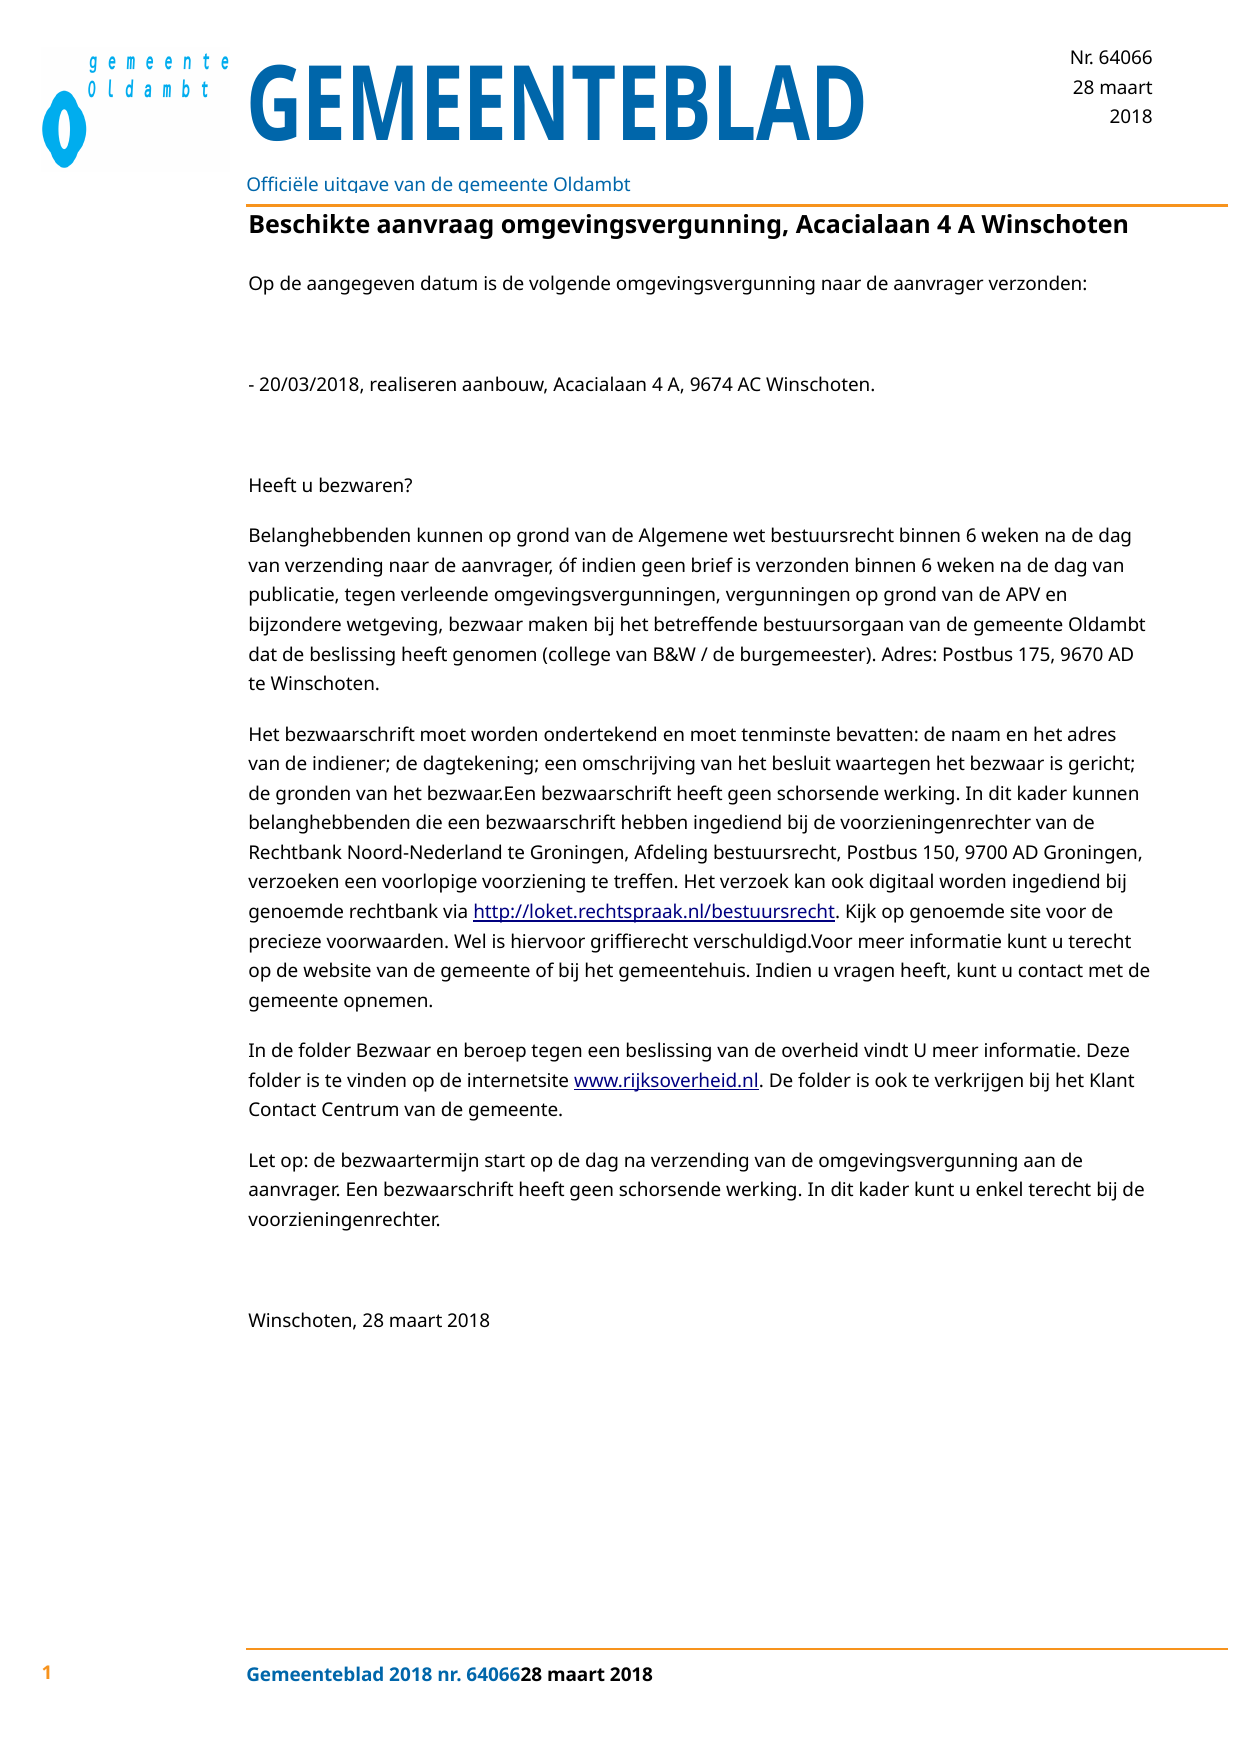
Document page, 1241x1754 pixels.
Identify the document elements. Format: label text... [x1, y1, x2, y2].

text Winschoten, 28 maart 2018 [248, 1307, 1152, 1333]
text Het bezwaarschrift moet worden ondertekend en moet tenminste bevatten: de naam en het adres van de indiener; de dagtekening; een omschrijving van het besluit waartegen het bezwaar is gericht; de gronden van het bezwaar.Een bezwaarschrift heeft geen schorsende werking. In dit kader kunnen belanghebbenden die een bezwaarschrift hebben ingediend bij de voorzieningenrechter van de Rechtbank Noord-Nederland te Groningen, Afdeling bestuursrecht, Postbus 150, 9700 AD Groningen, verzoeken een voorlopige voorziening te treffen. Het verzoek kan ook digitaal worden ingediend bij genoemde rechtbank via http://loket.rechtspraak.nl/bestuursrecht. Kijk op genoemde site voor de precieze voorwaarden. Wel is hiervoor griffierecht verschuldigd.Voor meer informatie kunt u terecht op de website van de gemeente of bij het gemeentehuis. Indien u vragen heeft, kunt u contact met de gemeente opnemen. [248, 721, 1152, 1013]
text In de folder Bezwaar en beroep tegen een beslissing van de overheid vindt U meer informatie. Deze folder is te vinden op de internetsite www.rijksoverheid.nl. De folder is ook te verkrijgen bij het Klant Contact Centrum van de gemeente. [248, 1037, 1152, 1122]
text Op de aangegeven datum is de volgende omgevingsvergunning naar de aanvrager verzonden: [248, 270, 1152, 296]
picture [41, 47, 231, 172]
text Beschikte aanvraag omgevingsvergunning, Acacialaan 4 A Winschoten [248, 207, 1152, 241]
text Belanghebbenden kunnen op grond van de Algemene wet bestuursrecht binnen 6 weken na de dag van verzending naar de aanvrager, óf indien geen brief is verzonden binnen 6 weken na de dag van publicatie, tegen verleende omgevingsvergunningen, vergunningen op grond van de APV en bijzondere wetgeving, bezwaar maken bij het betreffende bestuursorgaan van de gemeente Oldambt dat de beslissing heeft genomen (college van B&W / de burgemeester). Adres: Postbus 175, 9670 AD te Winschoten. [248, 522, 1152, 696]
text - 20/03/2018, realiseren aanbouw, Acacialaan 4 A, 9674 AC Winschoten. [248, 371, 1152, 397]
text Heeft u bezwaren? [248, 472, 1152, 498]
text Let op: de bezwaartermijn start op de dag na verzending van de omgevingsvergunning aan de aanvrager. Een bezwaarschrift heeft geen schorsende werking. In dit kader kunt u enkel terecht bij de voorzieningenrechter. [248, 1147, 1152, 1232]
